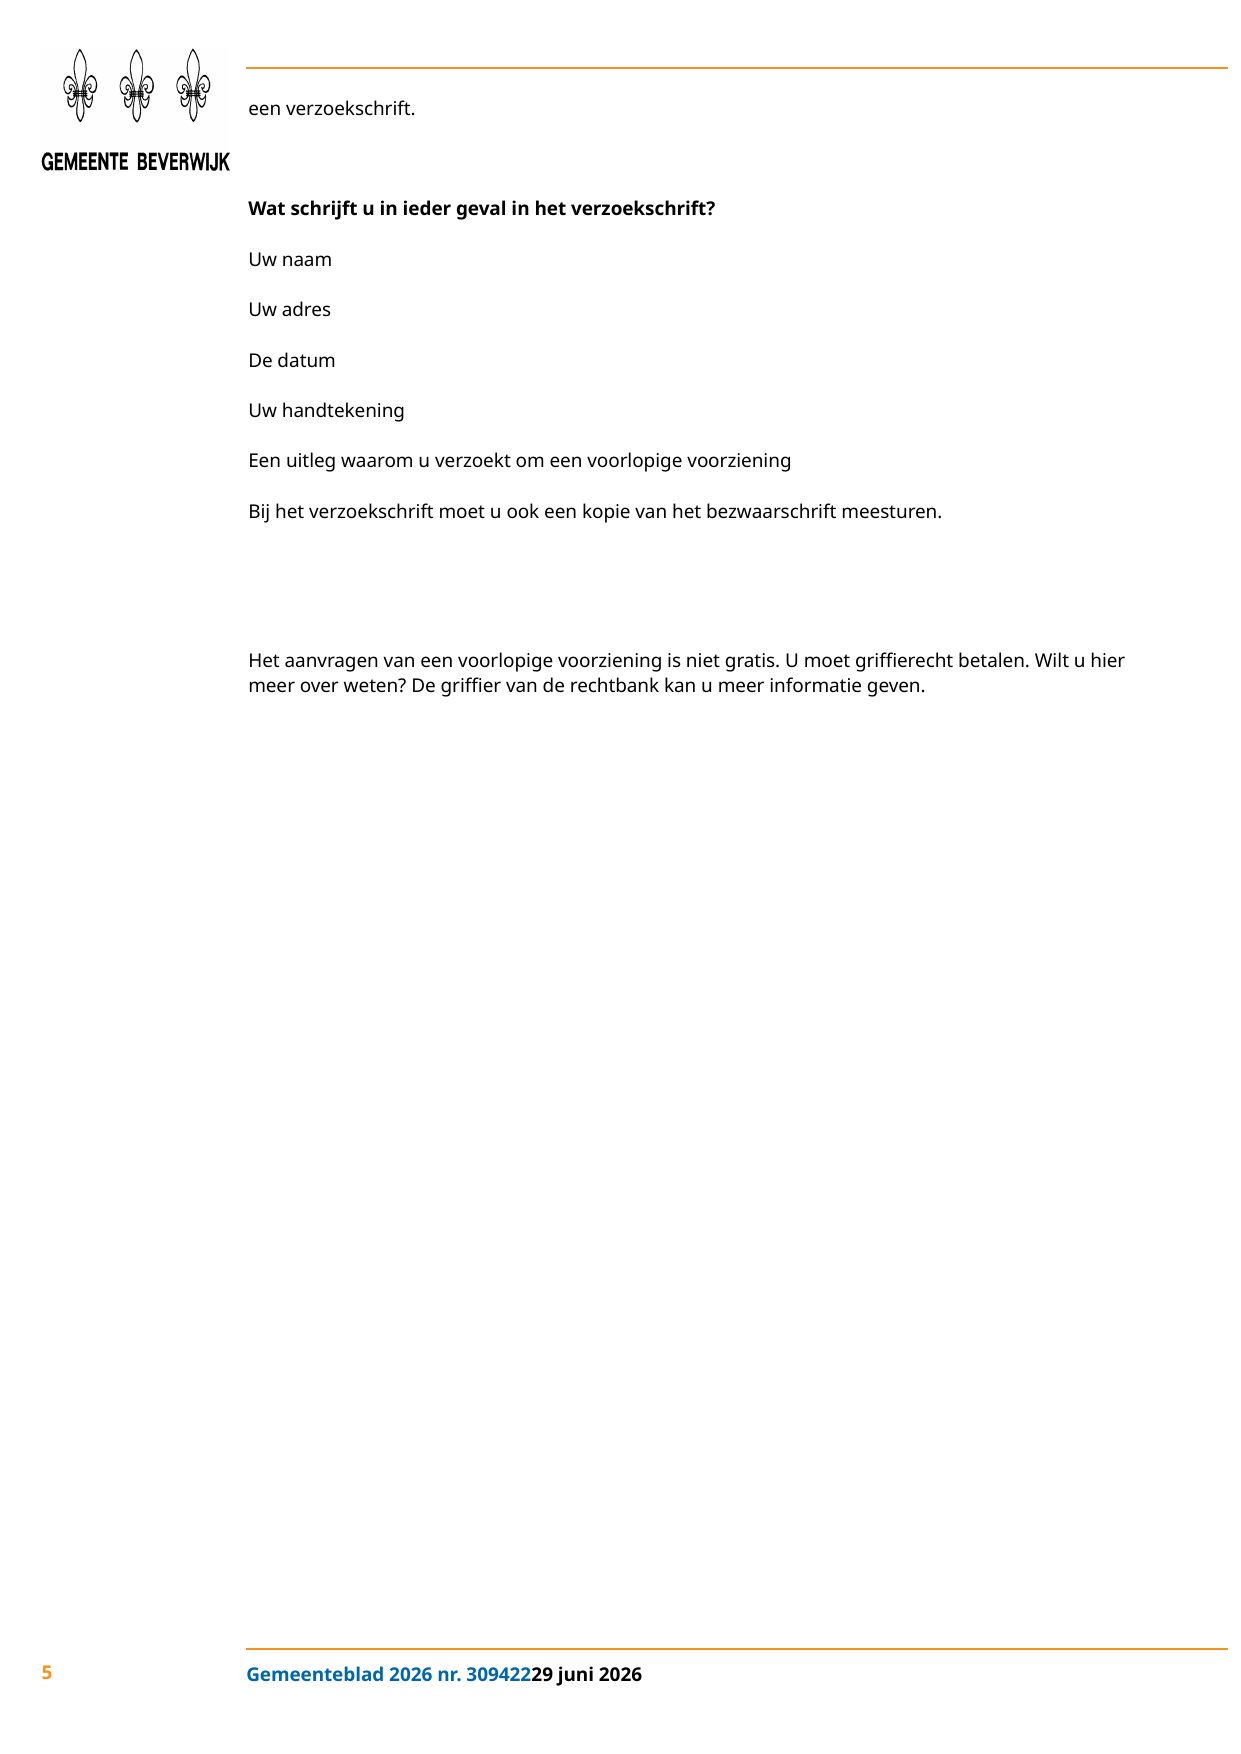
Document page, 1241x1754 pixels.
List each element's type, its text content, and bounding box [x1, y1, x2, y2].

text Wat schrijft u in ieder geval in het verzoekschrift? [248, 196, 1152, 221]
text De datum [248, 347, 1152, 373]
text Uw handtekening [248, 397, 1152, 423]
picture [41, 47, 231, 172]
text Een uitleg waarom u verzoekt om een voorlopige voorziening [248, 448, 1152, 473]
text Uw naam [248, 246, 1152, 272]
text Het aanvragen van een voorlopige voorziening is niet gratis. U moet griffierecht betalen. Wilt u hier meer over weten? De griffier van de rechtbank kan u meer informatie geven. [248, 647, 1152, 698]
text Uw adres [248, 296, 1152, 322]
text een verzoekschrift. [248, 95, 1152, 121]
text Bij het verzoekschrift moet u ook een kopie van het bezwaarschrift meesturen. [248, 498, 1152, 524]
